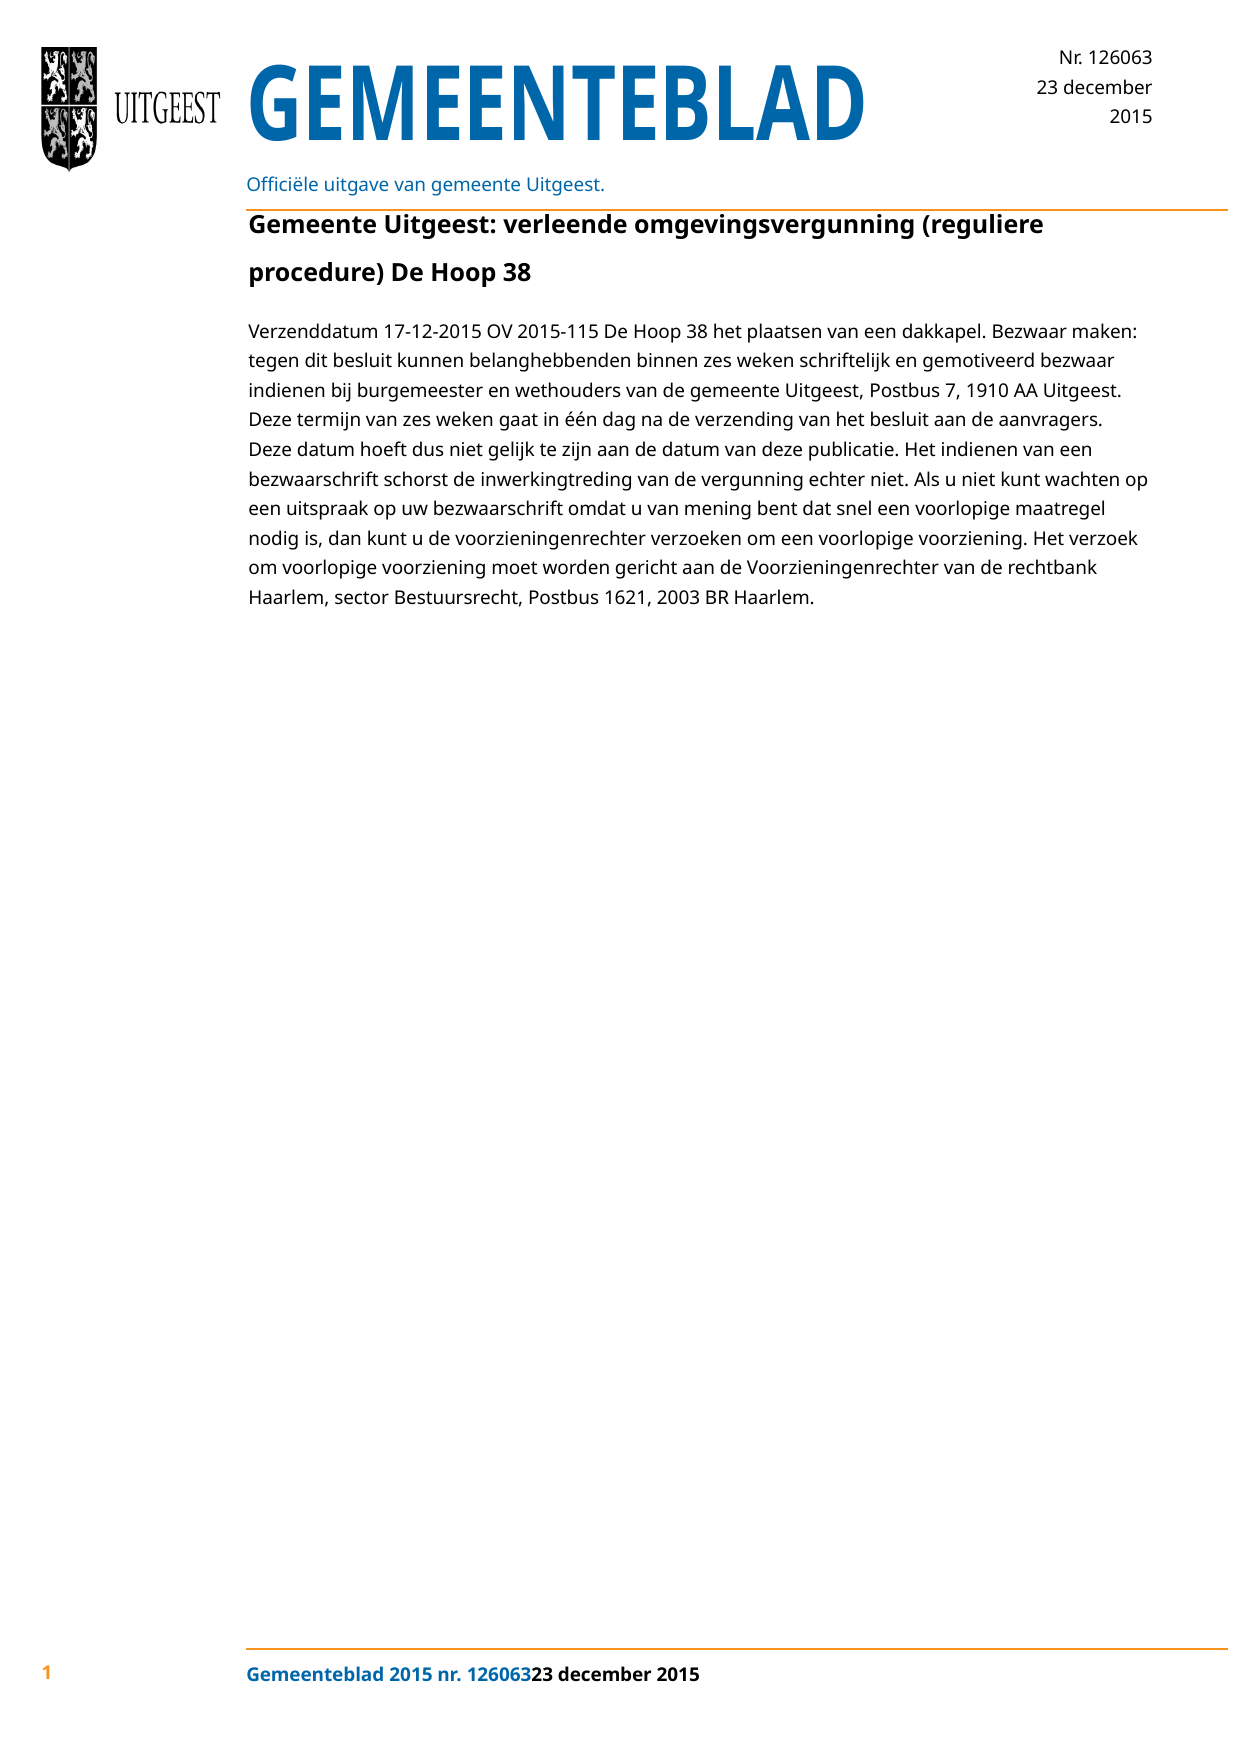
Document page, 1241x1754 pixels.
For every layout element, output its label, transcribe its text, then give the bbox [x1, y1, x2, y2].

text Gemeente Uitgeest: verleende omgevingsvergunning (reguliere procedure) De Hoop 38 [248, 211, 1152, 288]
picture [41, 47, 231, 172]
text Verzenddatum 17-12-2015 OV 2015-115 De Hoop 38 het plaatsen van een dakkapel. Bezwaar maken: tegen dit besluit kunnen belanghebbenden binnen zes weken schriftelijk en gemotiveerd bezwaar indienen bij burgemeester en wethouders van de gemeente Uitgeest, Postbus 7, 1910 AA Uitgeest. Deze termijn van zes weken gaat in één dag na de verzending van het besluit aan de aanvragers. Deze datum hoeft dus niet gelijk te zijn aan de datum van deze publicatie. Het indienen van een bezwaarschrift schorst de inwerkingtreding van de vergunning echter niet. Als u niet kunt wachten op een uitspraak op uw bezwaarschrift omdat u van mening bent dat snel een voorlopige maatregel nodig is, dan kunt u de voorzieningenrechter verzoeken om een voorlopige voorziening. Het verzoek om voorlopige voorziening moet worden gericht aan de Voorzieningenrechter van de rechtbank Haarlem, sector Bestuursrecht, Postbus 1621, 2003 BR Haarlem. [248, 318, 1152, 610]
